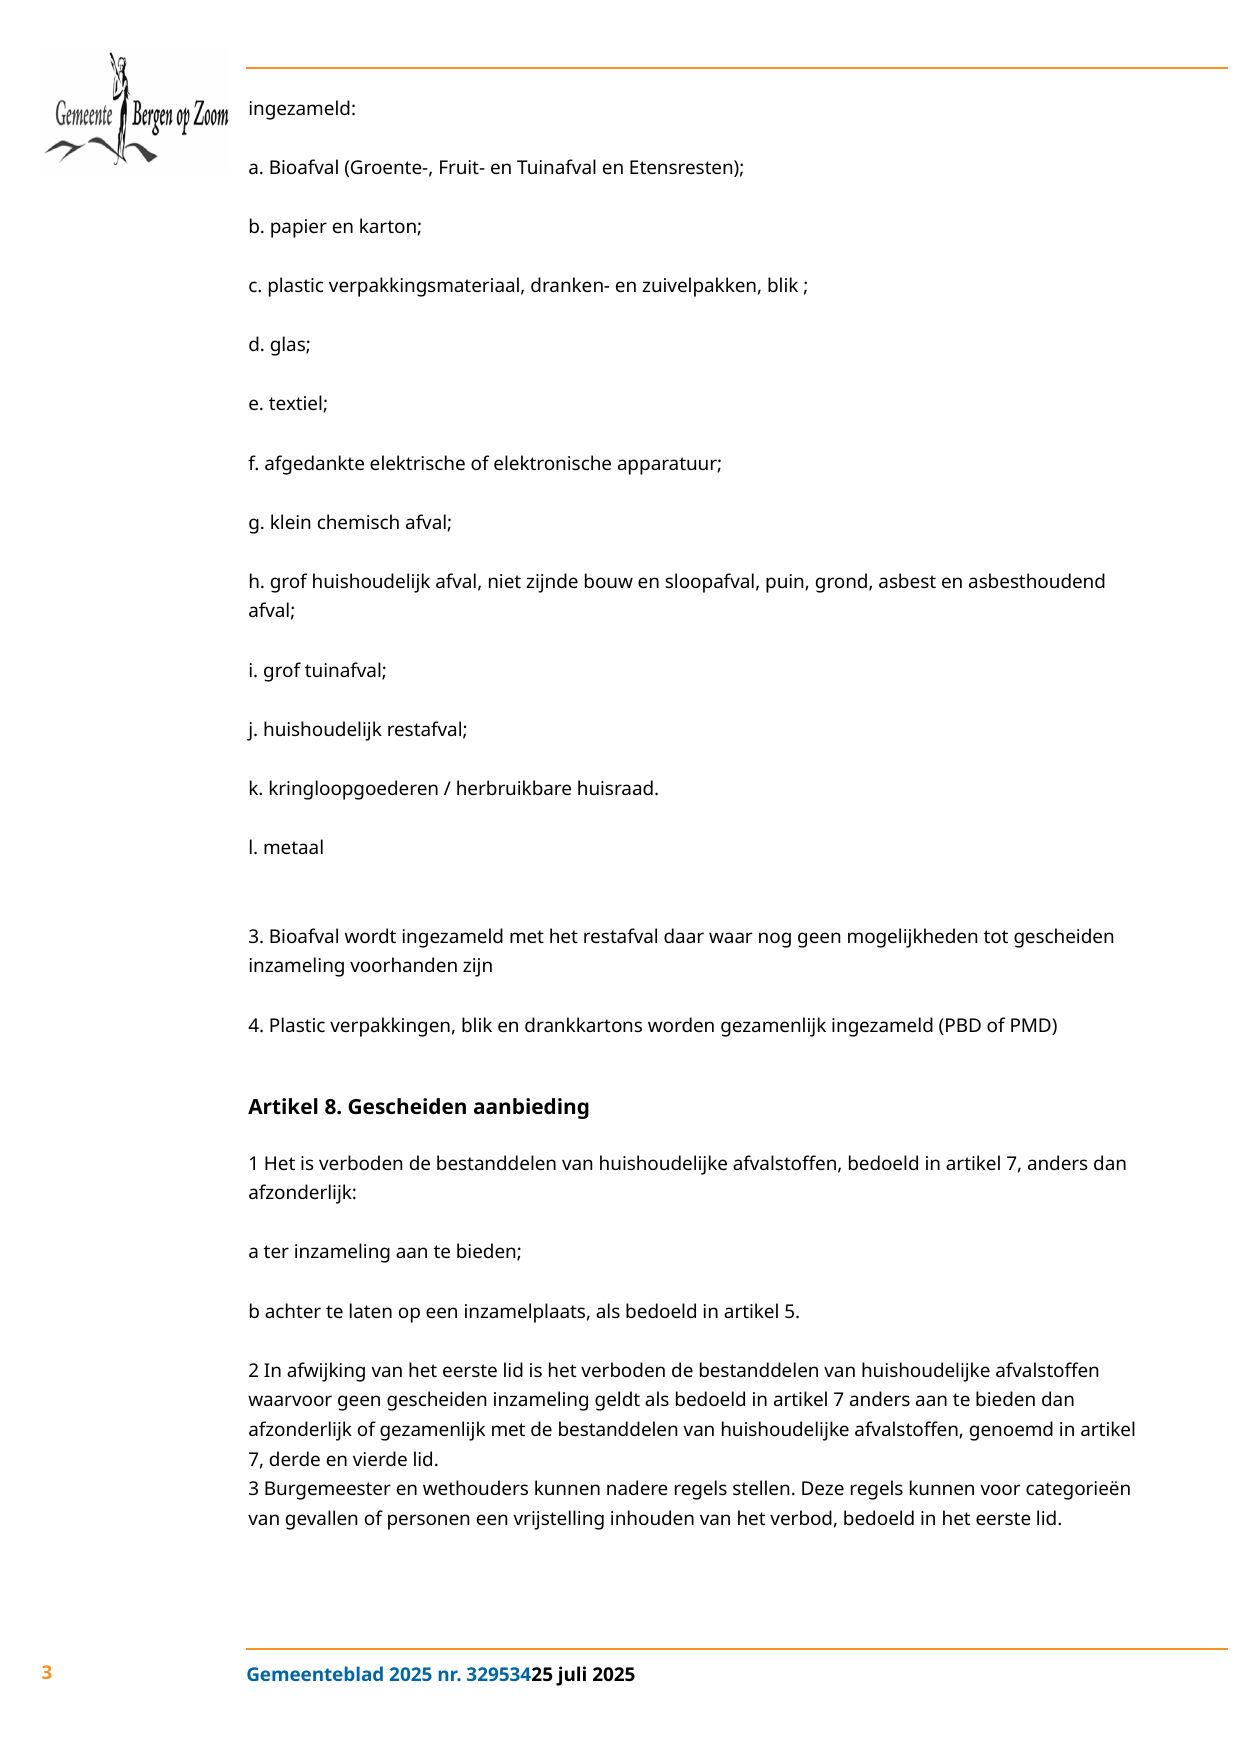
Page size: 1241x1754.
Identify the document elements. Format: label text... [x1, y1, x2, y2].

text g. klein chemisch afval; [248, 509, 1152, 535]
text 1 Het is verboden de bestanddelen van huishoudelijke afvalstoffen, bedoeld in artikel 7, anders dan afzonderlijk: [248, 1150, 1152, 1205]
text b. papier en karton; [248, 213, 1152, 239]
text 4. Plastic verpakkingen, blik en drankkartons worden gezamenlijk ingezameld (PBD of PMD) [248, 1012, 1152, 1038]
text ingezameld: [248, 95, 1152, 121]
text a ter inzameling aan te bieden; [248, 1239, 1152, 1264]
text i. grof tuinafval; [248, 657, 1152, 683]
text 2 In afwijking van het eerste lid is het verboden de bestanddelen van huishoudelijke afvalstoffen waarvoor geen gescheiden inzameling geldt als bedoeld in artikel 7 anders aan te bieden dan afzonderlijk of gezamenlijk met de bestanddelen van huishoudelijke afvalstoffen, genoemd in artikel 7, derde en vierde lid. [248, 1357, 1152, 1471]
text k. kringloopgoederen / herbruikbare huisraad. [248, 775, 1152, 801]
picture [41, 47, 231, 172]
text h. grof huishoudelijk afval, niet zijnde bouw en sloopafval, puin, grond, asbest en asbesthoudend afval; [248, 568, 1152, 623]
text c. plastic verpakkingsmateriaal, dranken- en zuivelpakken, blik ; [248, 272, 1152, 298]
text b achter te laten op een inzamelplaats, als bedoeld in artikel 5. [248, 1298, 1152, 1323]
text 3 Burgemeester en wethouders kunnen nadere regels stellen. Deze regels kunnen voor categorieën van gevallen of personen een vrijstelling inhouden van het verbod, bedoeld in het eerste lid. [248, 1475, 1152, 1531]
text j. huishoudelijk restafval; [248, 716, 1152, 742]
text 3. Bioafval wordt ingezameld met het restafval daar waar nog geen mogelijkheden tot gescheiden inzameling voorhanden zijn [248, 923, 1152, 978]
text d. glas; [248, 331, 1152, 357]
text Artikel 8. Gescheiden aanbieding [248, 1092, 1152, 1120]
text e. textiel; [248, 391, 1152, 416]
text f. afgedankte elektrische of elektronische apparatuur; [248, 450, 1152, 476]
text a. Bioafval (Groente-, Fruit- en Tuinafval en Etensresten); [248, 154, 1152, 180]
text l. metaal [248, 834, 1152, 860]
